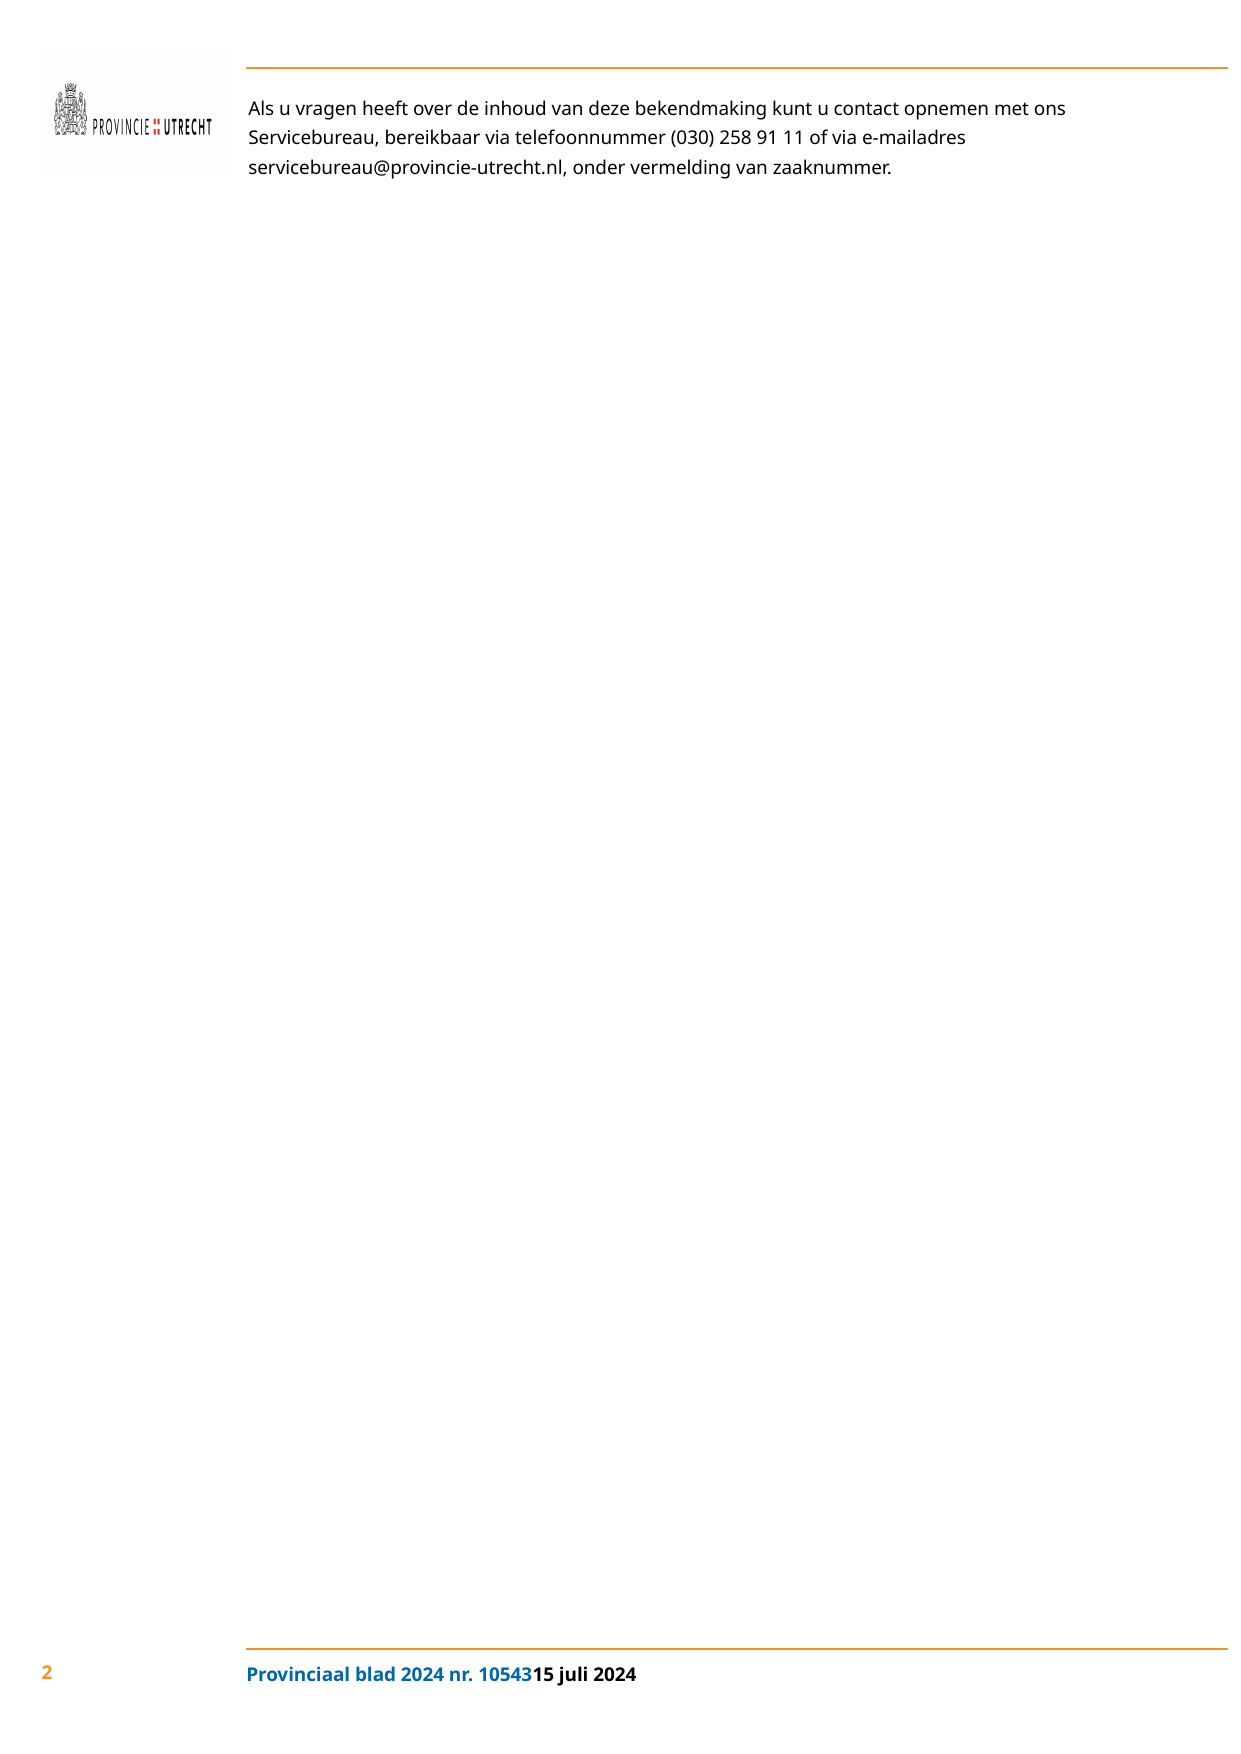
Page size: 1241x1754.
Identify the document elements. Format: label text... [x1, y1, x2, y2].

text Als u vragen heeft over de inhoud van deze bekendmaking kunt u contact opnemen met ons Servicebureau, bereikbaar via telefoonnummer (030) 258 91 11 of via e-mailadres servicebureau@provincie-utrecht.nl, onder vermelding van zaaknummer. [248, 95, 1152, 180]
picture [41, 47, 231, 172]
